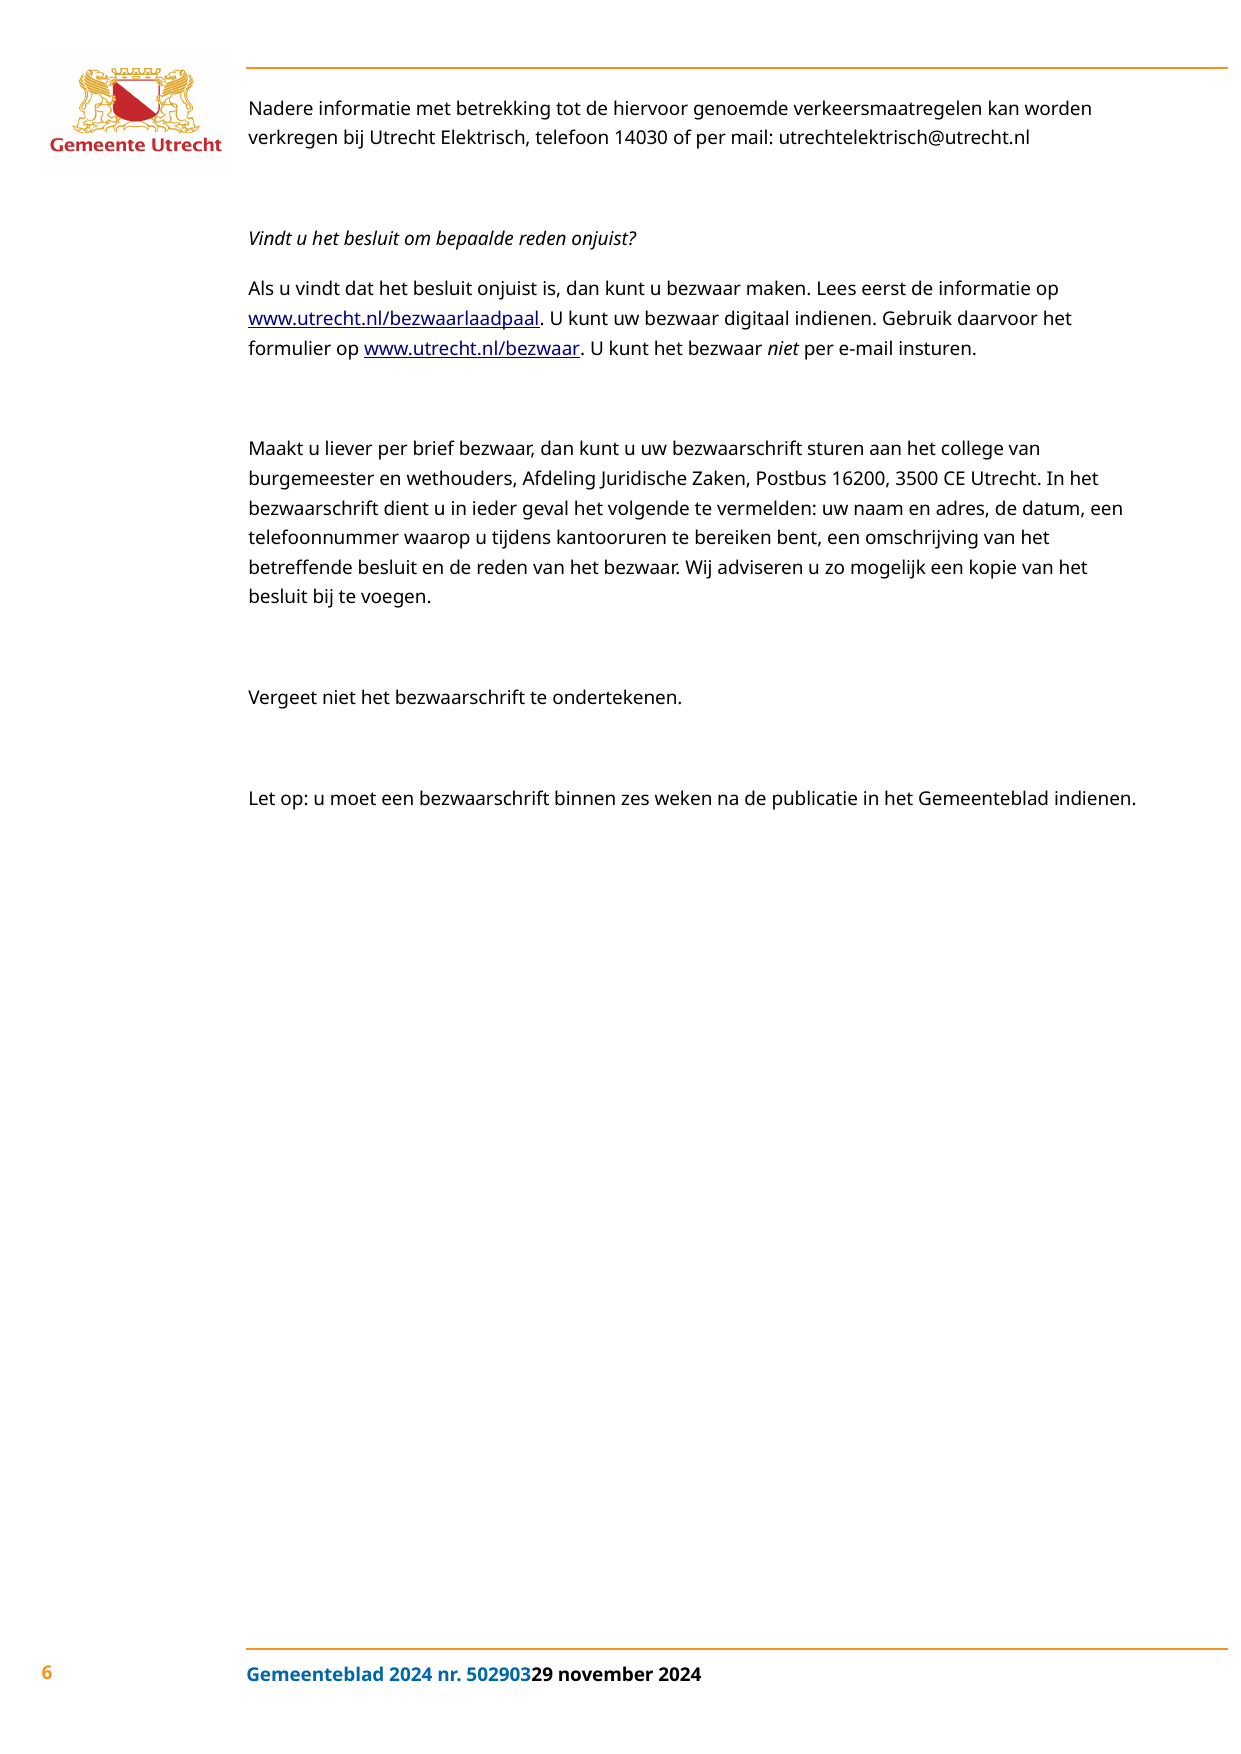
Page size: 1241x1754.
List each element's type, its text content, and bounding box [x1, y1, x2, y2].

text Nadere informatie met betrekking tot de hiervoor genoemde verkeersmaatregelen kan worden verkregen bij Utrecht Elektrisch, telefoon 14030 of per mail: utrechtelektrisch@utrecht.nl [248, 95, 1152, 150]
text Maakt u liever per brief bezwaar, dan kunt u uw bezwaarschrift sturen aan het college van burgemeester en wethouders, Afdeling Juridische Zaken, Postbus 16200, 3500 CE Utrecht. In het bezwaarschrift dient u in ieder geval het volgende te vermelden: uw naam en adres, de datum, een telefoonnummer waarop u tijdens kantooruren te bereiken bent, een omschrijving van het betreffende besluit en de reden van het bezwaar. Wij adviseren u zo mogelijk een kopie van het besluit bij te voegen. [248, 436, 1152, 609]
text Als u vindt dat het besluit onjuist is, dan kunt u bezwaar maken. Lees eerst de informatie op www.utrecht.nl/bezwaarlaadpaal. U kunt uw bezwaar digitaal indienen. Gebruik daarvoor het formulier op www.utrecht.nl/bezwaar. U kunt het bezwaar niet per e-mail insturen. [248, 276, 1152, 361]
text Let op: u moet een bezwaarschrift binnen zes weken na de publicatie in het Gemeenteblad indienen. [248, 785, 1152, 811]
text Vindt u het besluit om bepaalde reden onjuist? [248, 225, 1152, 251]
text Vergeet niet het bezwaarschrift te ondertekenen. [248, 684, 1152, 710]
picture [41, 47, 231, 172]
